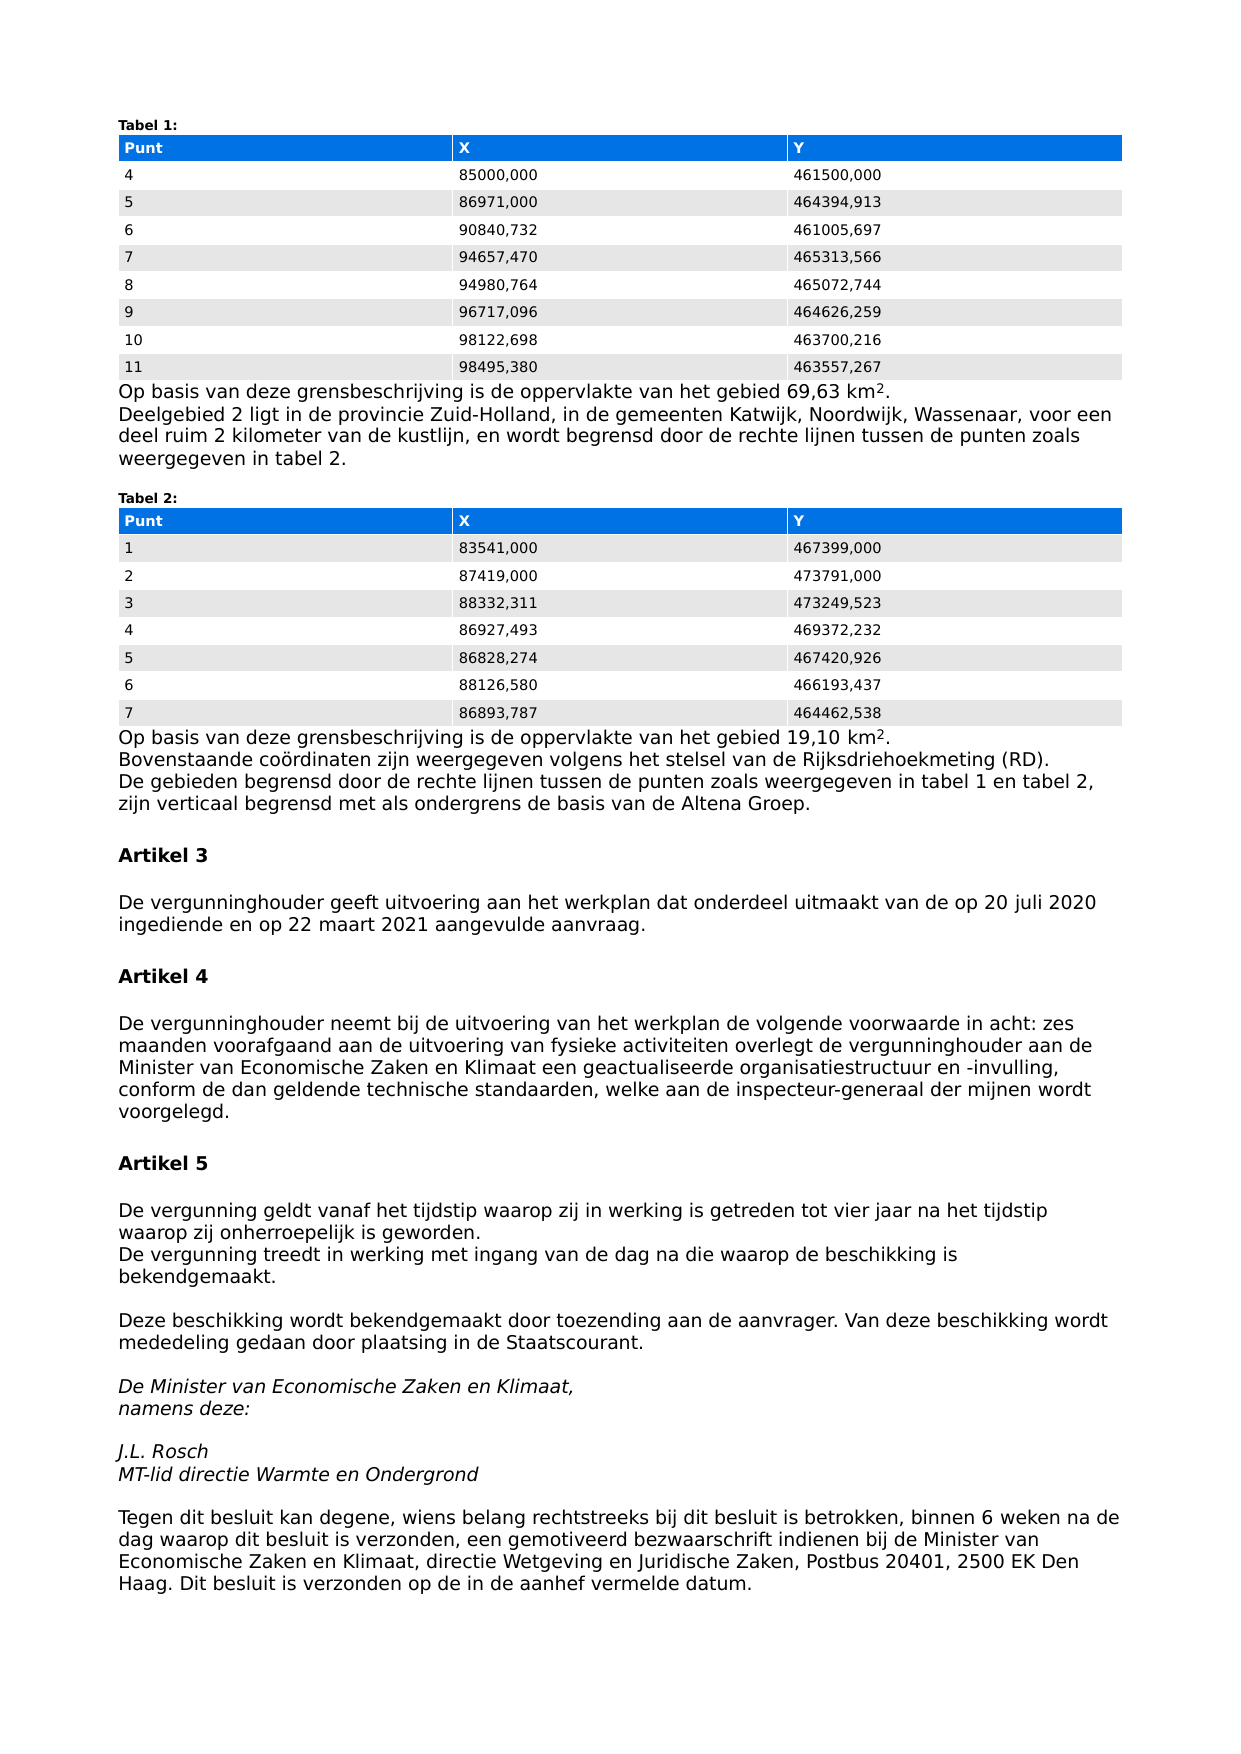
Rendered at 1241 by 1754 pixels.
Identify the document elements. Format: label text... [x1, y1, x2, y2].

table_cell 473791,000 [788, 563, 1122, 589]
table_cell X [453, 135, 787, 161]
table_cell 83541,000 [453, 535, 787, 562]
table_cell 98495,380 [453, 354, 787, 380]
table_cell 464462,538 [788, 700, 1122, 726]
table_cell Y [788, 508, 1122, 534]
table_header Tabel 2: [118, 491, 1122, 507]
table_cell 4 [119, 162, 452, 189]
table_cell 10 [119, 327, 452, 353]
text De Minister van Economische Zaken en Klimaat, namens deze: J.L. Rosch MT-lid directie Warmte en Ondergrond [118, 1376, 1122, 1485]
table_cell 85000,000 [453, 162, 787, 189]
table_cell 86971,000 [453, 190, 787, 216]
text Op basis van deze grensbeschrijving is de oppervlakte van het gebied 19,10 km2. [118, 727, 1122, 749]
table_cell 463557,267 [788, 354, 1122, 380]
text Deze beschikking wordt bekendgemaakt door toezending aan de aanvrager. Van deze beschikking wordt mededeling gedaan door plaatsing in de Staatscourant. [118, 1310, 1122, 1354]
table_cell 8 [119, 272, 452, 298]
text De vergunninghouder neemt bij de uitvoering van het werkplan de volgende voorwaarde in acht: zes maanden voorafgaand aan de uitvoering van fysieke activiteiten overlegt de vergunninghouder aan de Minister van Economische Zaken en Klimaat een geactualiseerde organisatiestructuur en -invulling, conform de dan geldende technische standaarden, welke aan de inspecteur-generaal der mijnen wordt voorgelegd. [118, 1013, 1122, 1123]
table_cell 4 [119, 618, 452, 644]
text De gebieden begrensd door de rechte lijnen tussen de punten zoals weergegeven in tabel 1 en tabel 2, zijn verticaal begrensd met als ondergrens de basis van de Altena Groep. [118, 771, 1122, 815]
table_cell Punt [119, 135, 452, 161]
table_cell 461500,000 [788, 162, 1122, 189]
table_cell 7 [119, 245, 452, 271]
table_cell 467399,000 [788, 535, 1122, 562]
table_cell 1 [119, 535, 452, 562]
table_cell 2 [119, 563, 452, 589]
table_cell 465313,566 [788, 245, 1122, 271]
table_cell 96717,096 [453, 299, 787, 326]
table_cell 86927,493 [453, 618, 787, 644]
text De vergunninghouder geeft uitvoering aan het werkplan dat onderdeel uitmaakt van de op 20 juli 2020 ingediende en op 22 maart 2021 aangevulde aanvraag. [118, 892, 1122, 936]
text Bovenstaande coördinaten zijn weergegeven volgens het stelsel van de Rijksdriehoekmeting (RD). [118, 749, 1122, 771]
table_cell 467420,926 [788, 645, 1122, 671]
table_cell 11 [119, 354, 452, 380]
table_cell 5 [119, 645, 452, 671]
table_cell 466193,437 [788, 673, 1122, 699]
table_cell 98122,698 [453, 327, 787, 353]
table_cell 465072,744 [788, 272, 1122, 298]
text De vergunning geldt vanaf het tijdstip waarop zij in werking is getreden tot vier jaar na het tijdstip waarop zij onherroepelijk is geworden. [118, 1200, 1122, 1244]
text Op basis van deze grensbeschrijving is de oppervlakte van het gebied 69,63 km2. [118, 381, 1122, 403]
table_cell 6 [119, 217, 452, 243]
text Deelgebied 2 ligt in de provincie Zuid-Holland, in de gemeenten Katwijk, Noordwijk, Wassenaar, voor een deel ruim 2 kilometer van de kustlijn, en wordt begrensd door de rechte lijnen tussen de punten zoals weergegeven in tabel 2. [118, 403, 1122, 469]
subtitle Artikel 3 [118, 845, 1122, 867]
table_cell 87419,000 [453, 563, 787, 589]
text De vergunning treedt in werking met ingang van de dag na die waarop de beschikking is bekendgemaakt. [118, 1244, 1122, 1288]
table_cell 461005,697 [788, 217, 1122, 243]
table_cell 7 [119, 700, 452, 726]
table_cell 88332,311 [453, 590, 787, 617]
table_cell 3 [119, 590, 452, 617]
table_cell 464394,913 [788, 190, 1122, 216]
subtitle Artikel 5 [118, 1153, 1122, 1175]
table_cell 94980,764 [453, 272, 787, 298]
table_cell Y [788, 135, 1122, 161]
table_cell 464626,259 [788, 299, 1122, 326]
table_cell Punt [119, 508, 452, 534]
table_cell 86893,787 [453, 700, 787, 726]
table_header Tabel 1: [118, 118, 1122, 134]
table_cell 463700,216 [788, 327, 1122, 353]
subtitle Artikel 4 [118, 966, 1122, 988]
table_cell X [453, 508, 787, 534]
table_cell 94657,470 [453, 245, 787, 271]
table_cell 9 [119, 299, 452, 326]
table_cell 86828,274 [453, 645, 787, 671]
table_cell 90840,732 [453, 217, 787, 243]
table_cell 6 [119, 673, 452, 699]
table_cell 88126,580 [453, 673, 787, 699]
table_cell 473249,523 [788, 590, 1122, 617]
table_cell 469372,232 [788, 618, 1122, 644]
text Tegen dit besluit kan degene, wiens belang rechtstreeks bij dit besluit is betrokken, binnen 6 weken na de dag waarop dit besluit is verzonden, een gemotiveerd bezwaarschrift indienen bij de Minister van Economische Zaken en Klimaat, directie Wetgeving en Juridische Zaken, Postbus 20401, 2500 EK Den Haag. Dit besluit is verzonden op de in de aanhef vermelde datum. [118, 1507, 1122, 1595]
table_cell 5 [119, 190, 452, 216]
